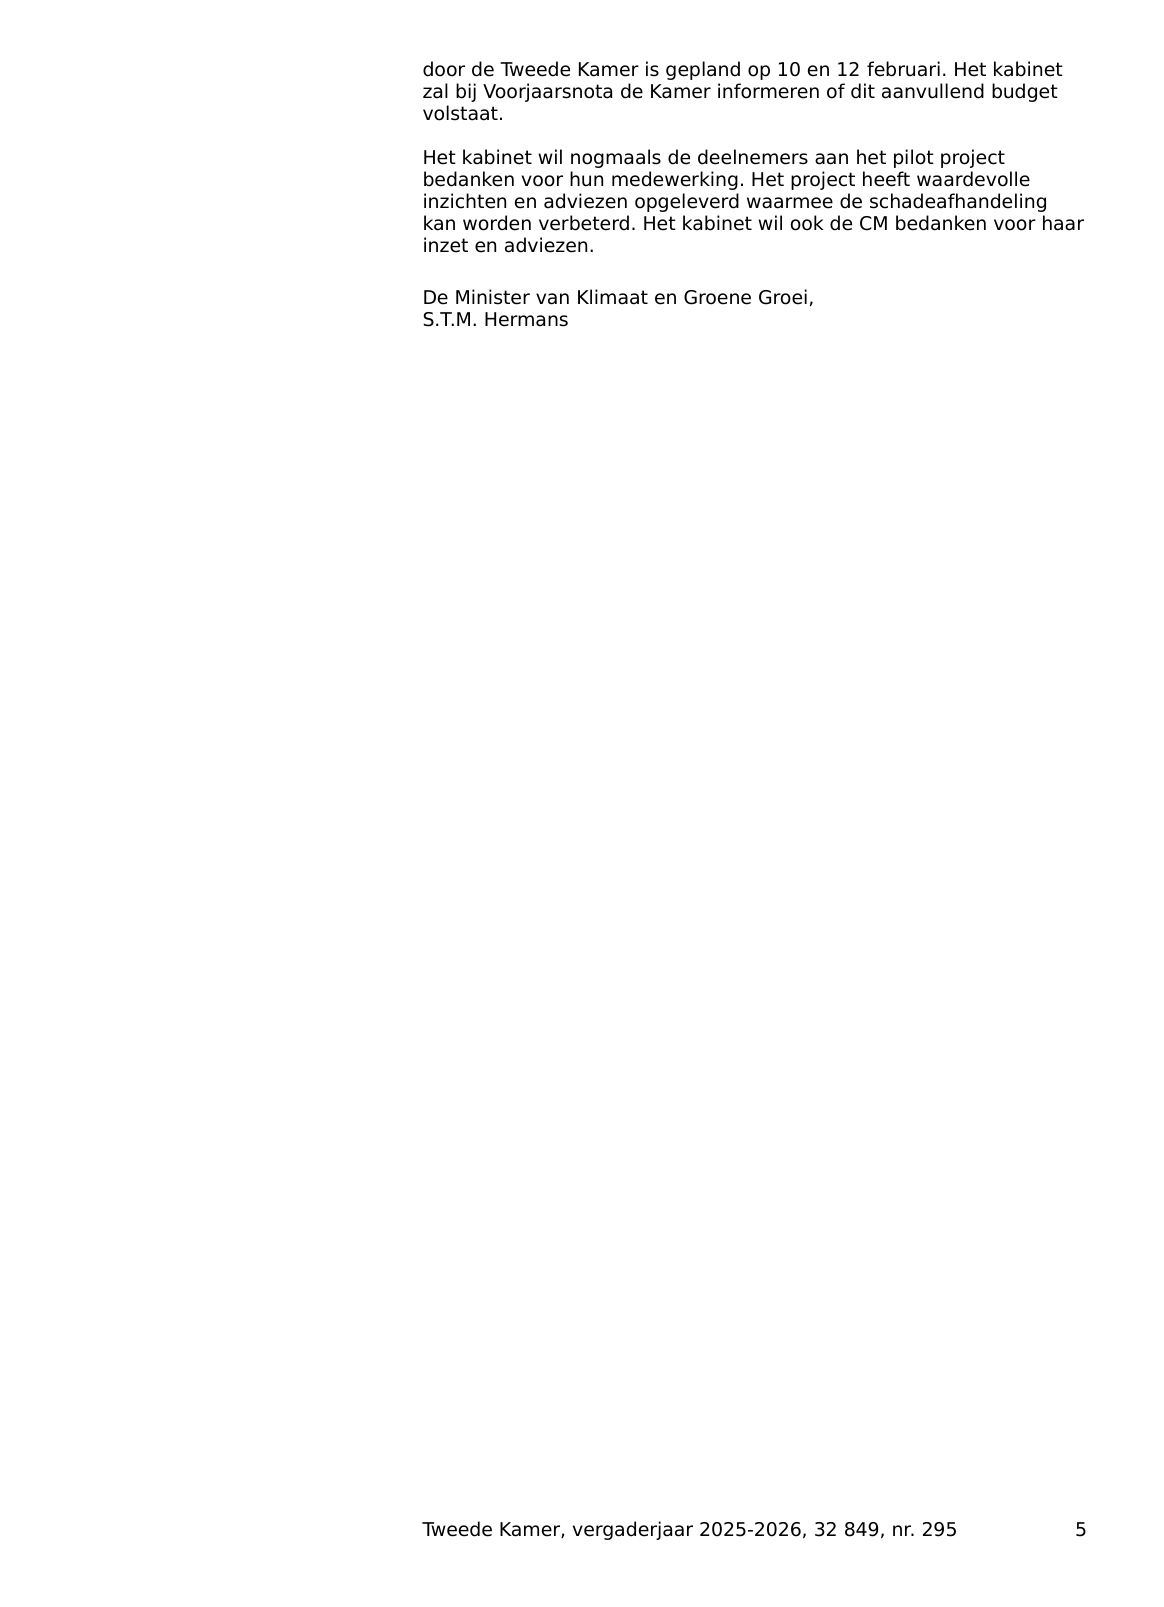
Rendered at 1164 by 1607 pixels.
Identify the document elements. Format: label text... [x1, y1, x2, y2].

text Het kabinet wil nogmaals de deelnemers aan het pilot project bedanken voor hun medewerking. Het project heeft waardevolle inzichten en adviezen opgeleverd waarmee de schadeafhandeling kan worden verbeterd. Het kabinet wil ook de CM bedanken voor haar inzet en adviezen. [422, 147, 1087, 257]
text door de Tweede Kamer is gepland op 10 en 12 februari. Het kabinet zal bij Voorjaarsnota de Kamer informeren of dit aanvullend budget volstaat. [422, 59, 1087, 125]
text De Minister van Klimaat en Groene Groei, S.T.M. Hermans [422, 287, 1087, 331]
